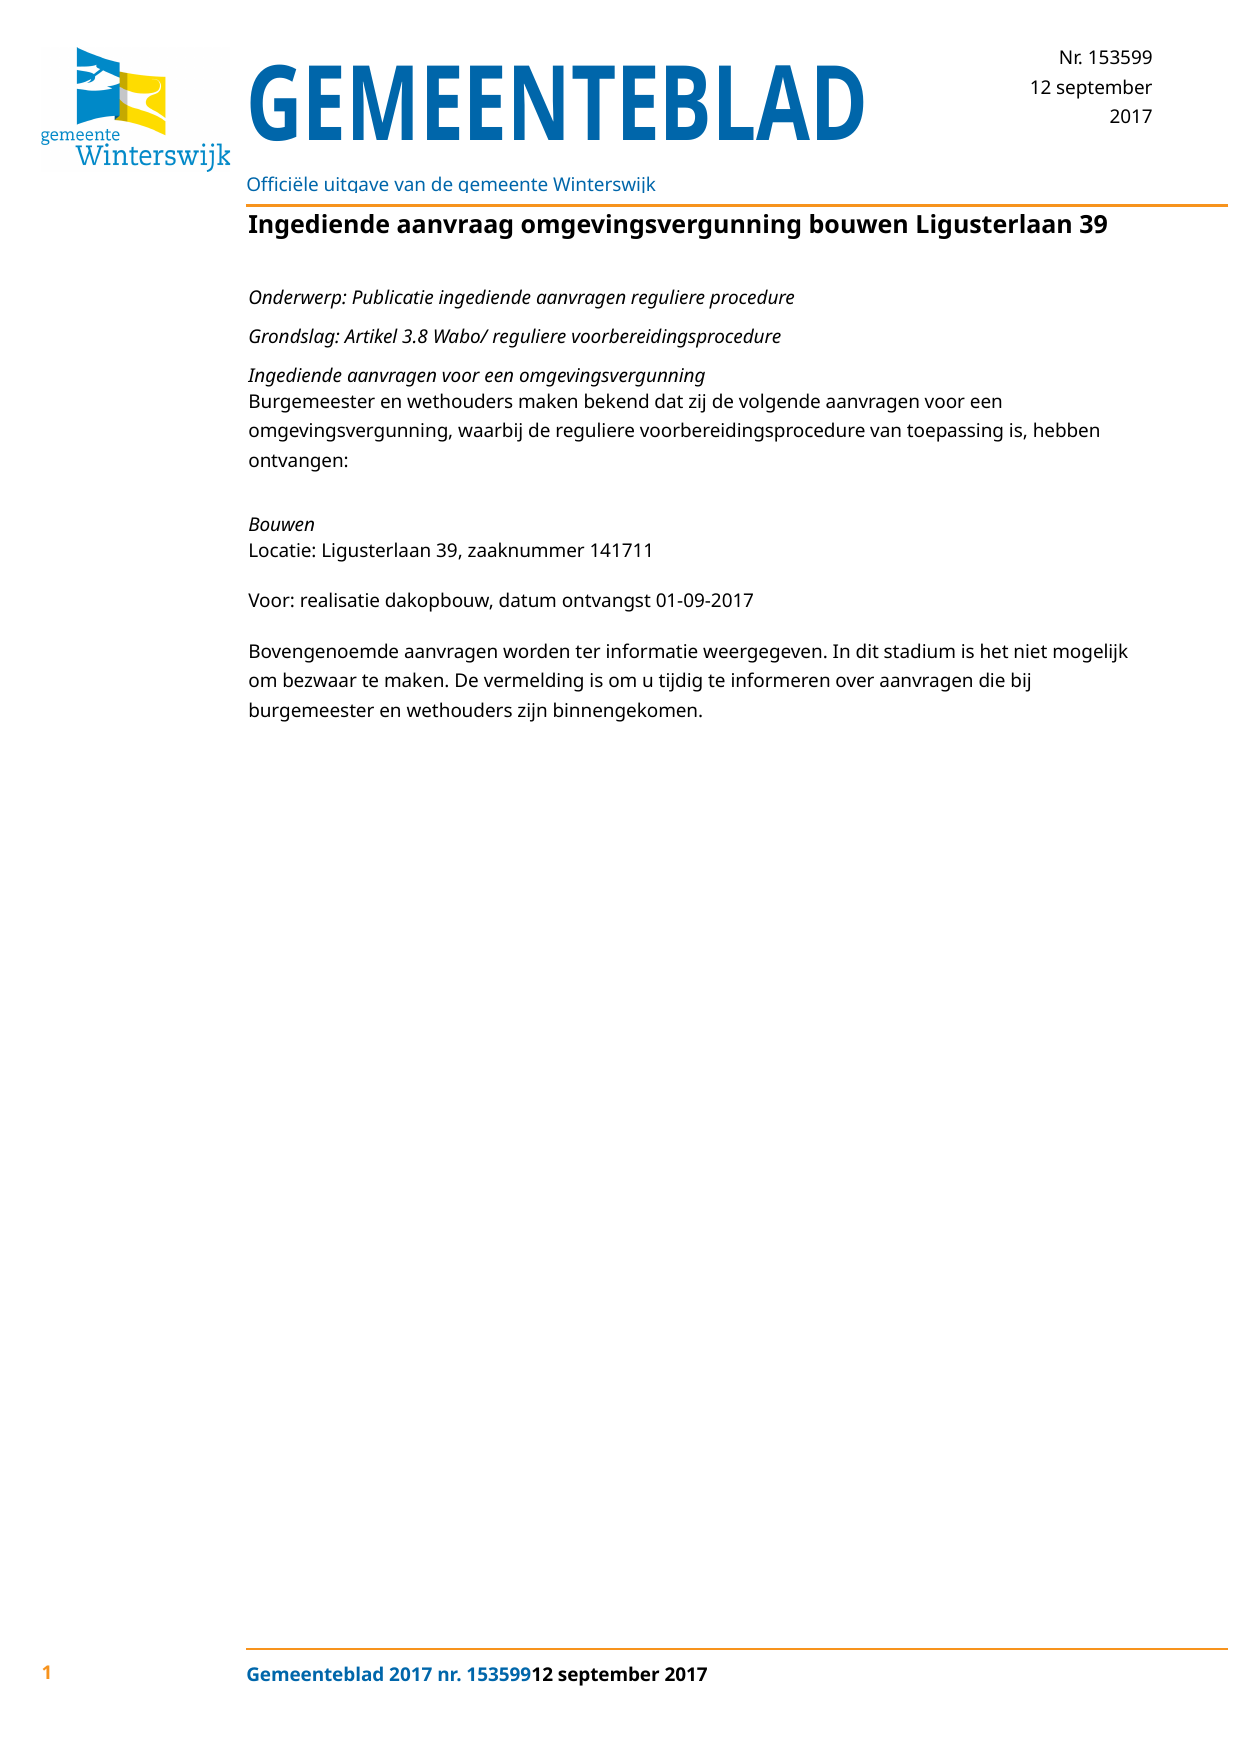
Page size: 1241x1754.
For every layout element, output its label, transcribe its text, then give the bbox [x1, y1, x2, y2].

text Bovengenoemde aanvragen worden ter informatie weergegeven. In dit stadium is het niet mogelijk om bezwaar te maken. De vermelding is om u tijdig te informeren over aanvragen die bij burgemeester en wethouders zijn binnengekomen. [248, 638, 1152, 723]
picture [225, 153, 231, 162]
text Voor: realisatie dakopbouw, datum ontvangst 01-09-2017 [248, 587, 1152, 613]
text Bouwen [248, 511, 1152, 537]
text Burgemeester en wethouders maken bekend dat zij de volgende aanvragen voor een omgevingsvergunning, waarbij de reguliere voorbereidingsprocedure van toepassing is, hebben ontvangen: [248, 388, 1152, 473]
text Locatie: Ligusterlaan 39, zaaknummer 141711 [248, 537, 1152, 563]
picture [41, 47, 231, 172]
text Ingediende aanvraag omgevingsvergunning bouwen Ligusterlaan 39 [248, 207, 1152, 241]
text Ingediende aanvragen voor een omgevingsvergunning [248, 362, 1152, 388]
text Onderwerp: Publicatie ingediende aanvragen reguliere procedure [248, 284, 1152, 309]
text Grondslag: Artikel 3.8 Wabo/ reguliere voorbereidingsprocedure [248, 323, 1152, 349]
